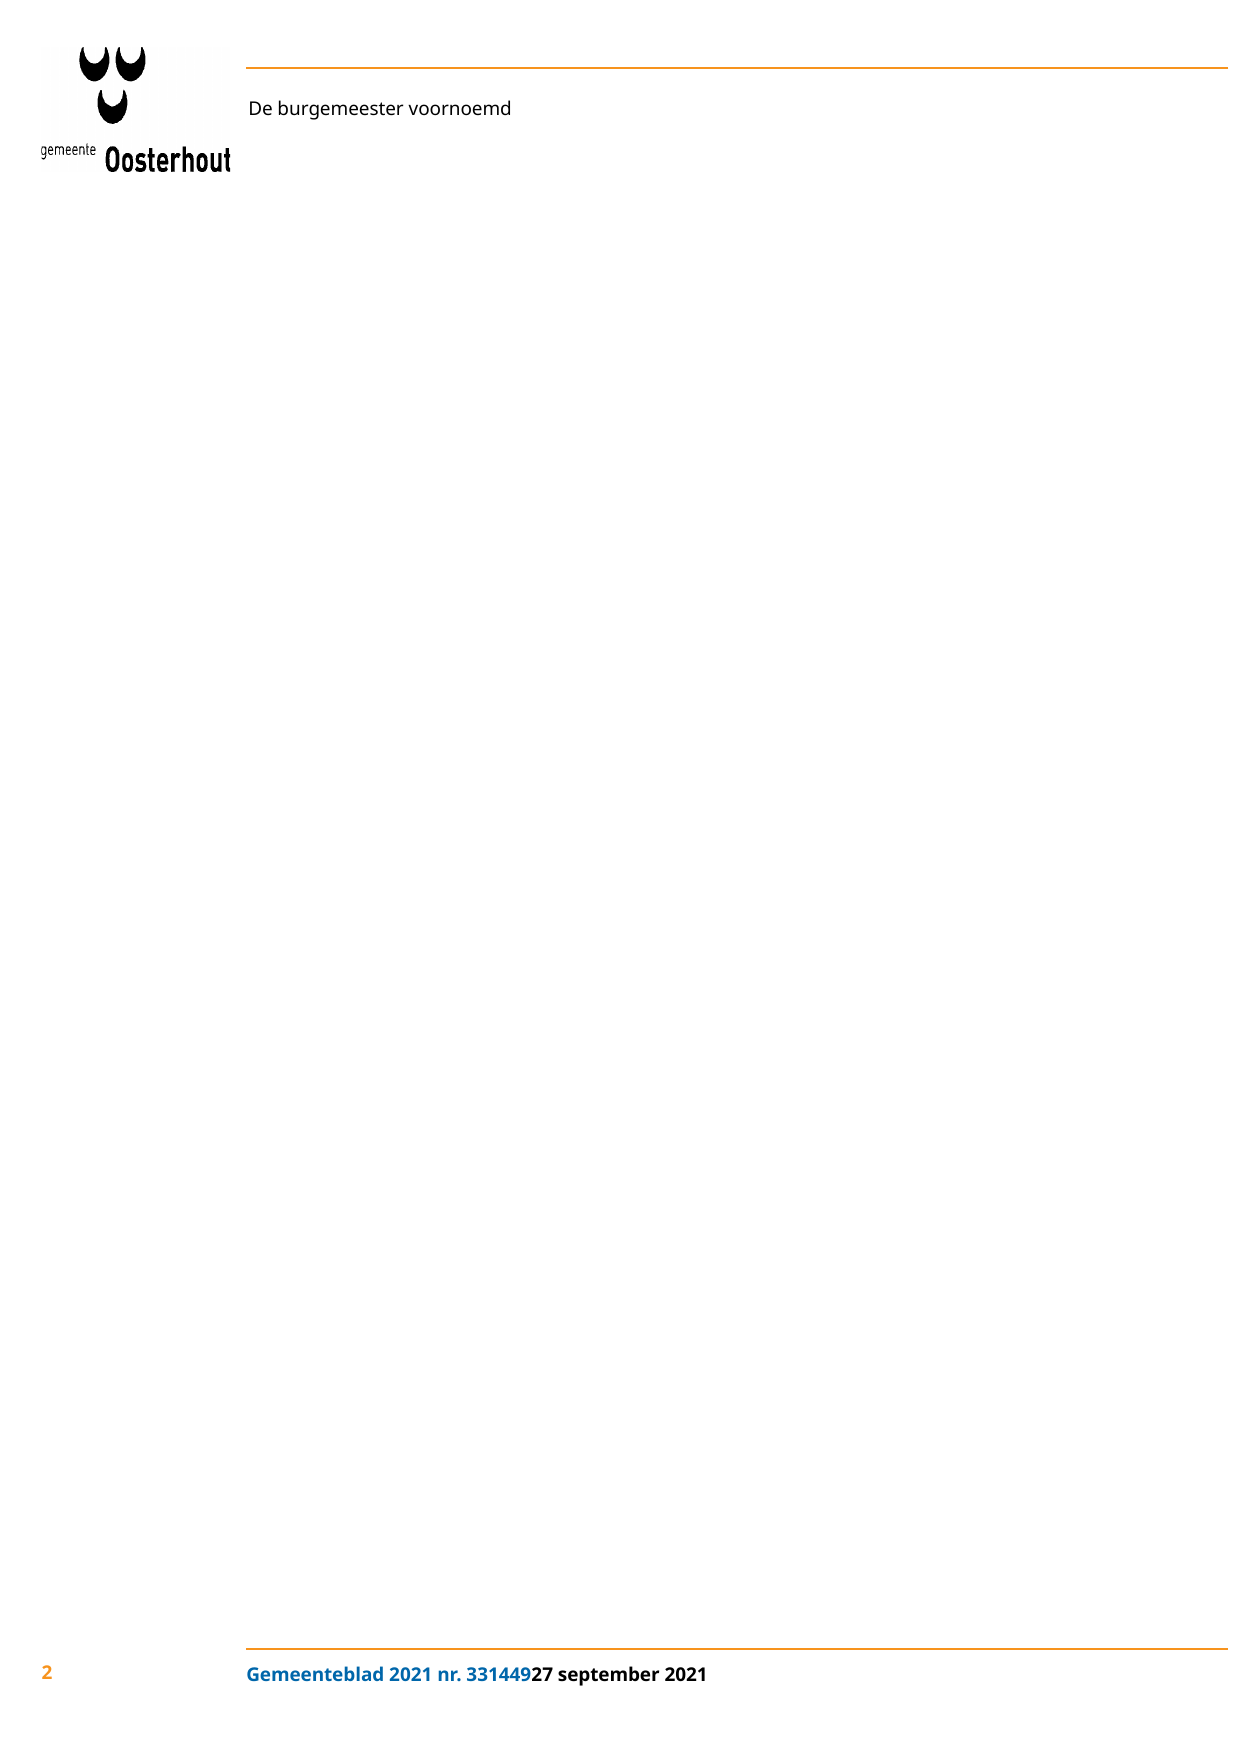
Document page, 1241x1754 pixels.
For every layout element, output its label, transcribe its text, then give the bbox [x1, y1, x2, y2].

text De burgemeester voornoemd [248, 95, 1152, 121]
picture [41, 47, 231, 172]
